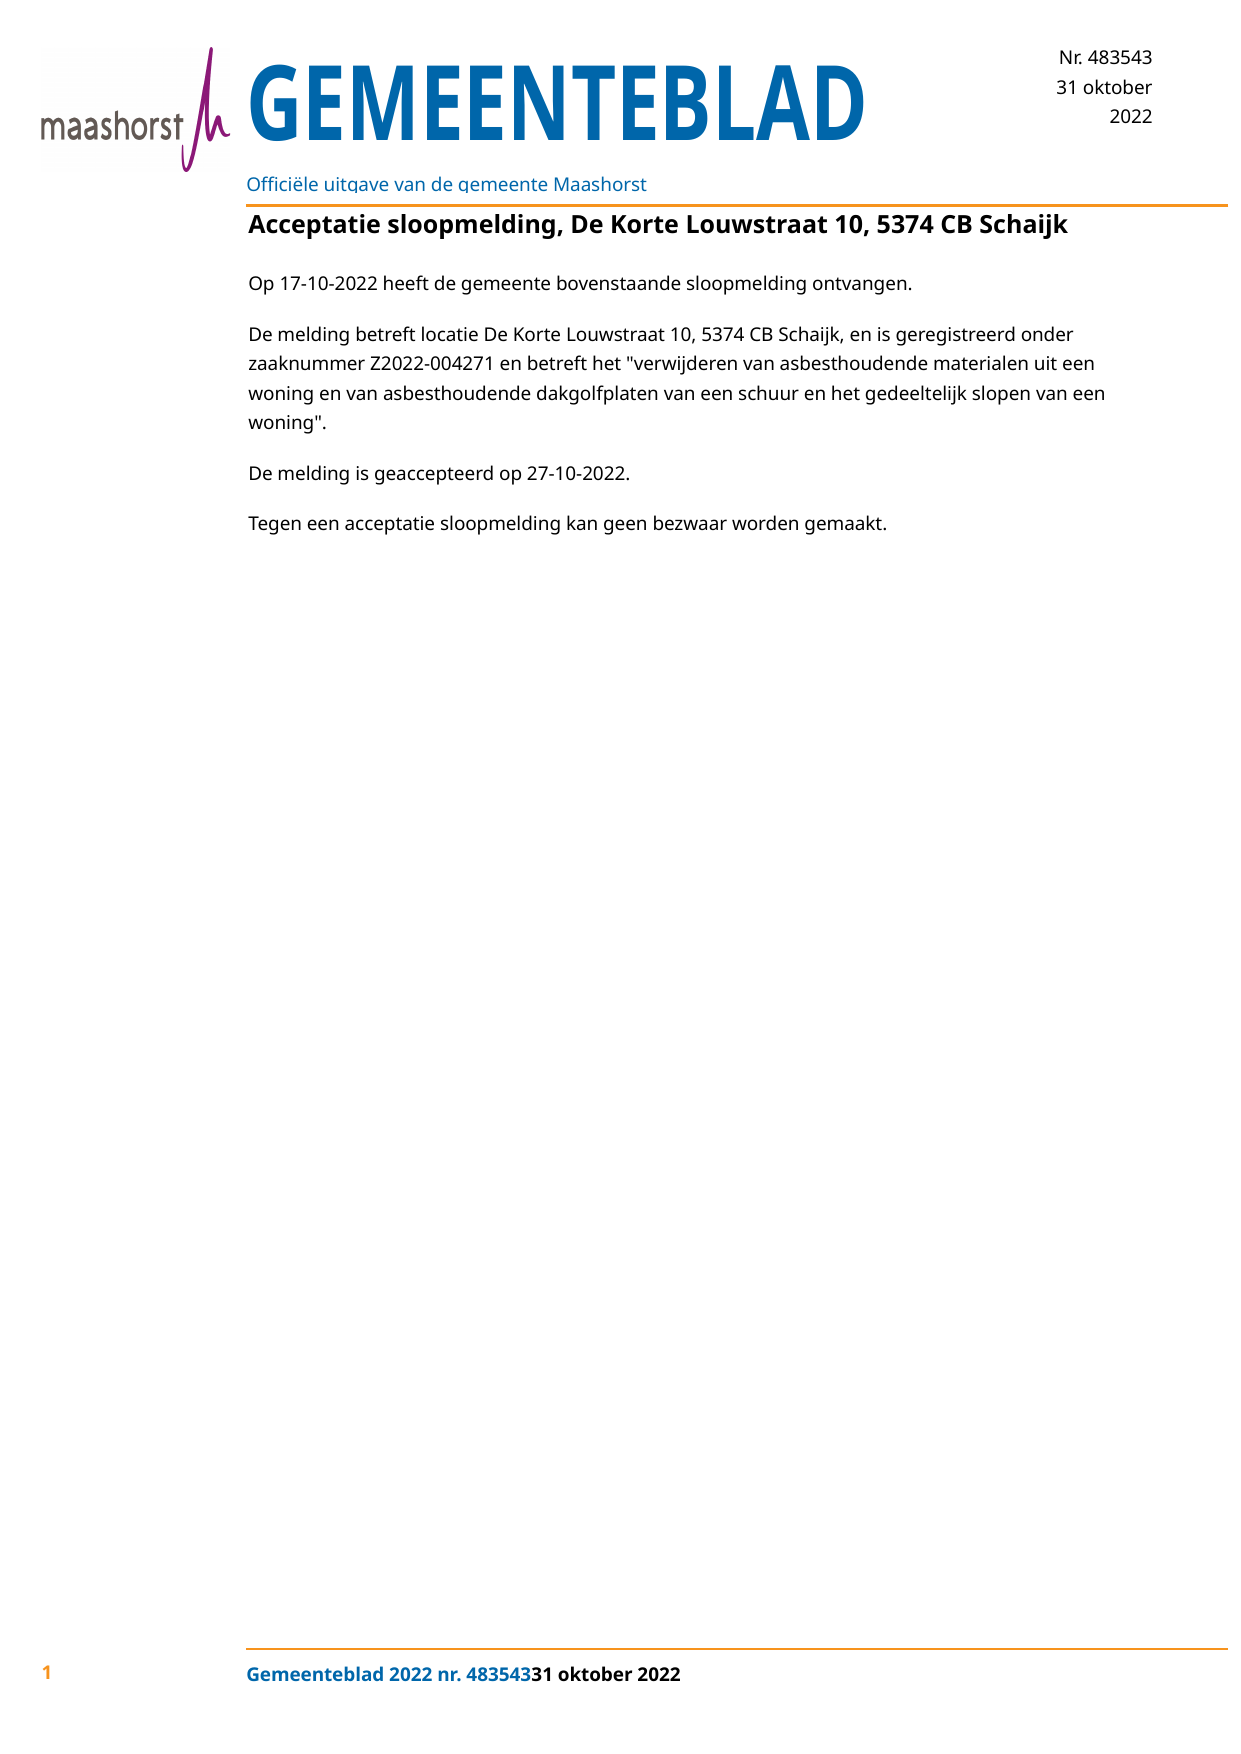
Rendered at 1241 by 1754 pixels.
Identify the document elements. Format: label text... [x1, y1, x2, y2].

text Op 17-10-2022 heeft de gemeente bovenstaande sloopmelding ontvangen. [248, 270, 1152, 296]
text Acceptatie sloopmelding, De Korte Louwstraat 10, 5374 CB Schaijk [248, 207, 1152, 241]
text De melding is geaccepteerd op 27-10-2022. [248, 460, 1152, 486]
text Tegen een acceptatie sloopmelding kan geen bezwaar worden gemaakt. [248, 510, 1152, 536]
text De melding betreft locatie De Korte Louwstraat 10, 5374 CB Schaijk, en is geregistreerd onder zaaknummer Z2022-004271 en betreft het "verwijderen van asbesthoudende materialen uit een woning en van asbesthoudende dakgolfplaten van een schuur en het gedeeltelijk slopen van een woning". [248, 321, 1152, 435]
picture [41, 47, 231, 172]
